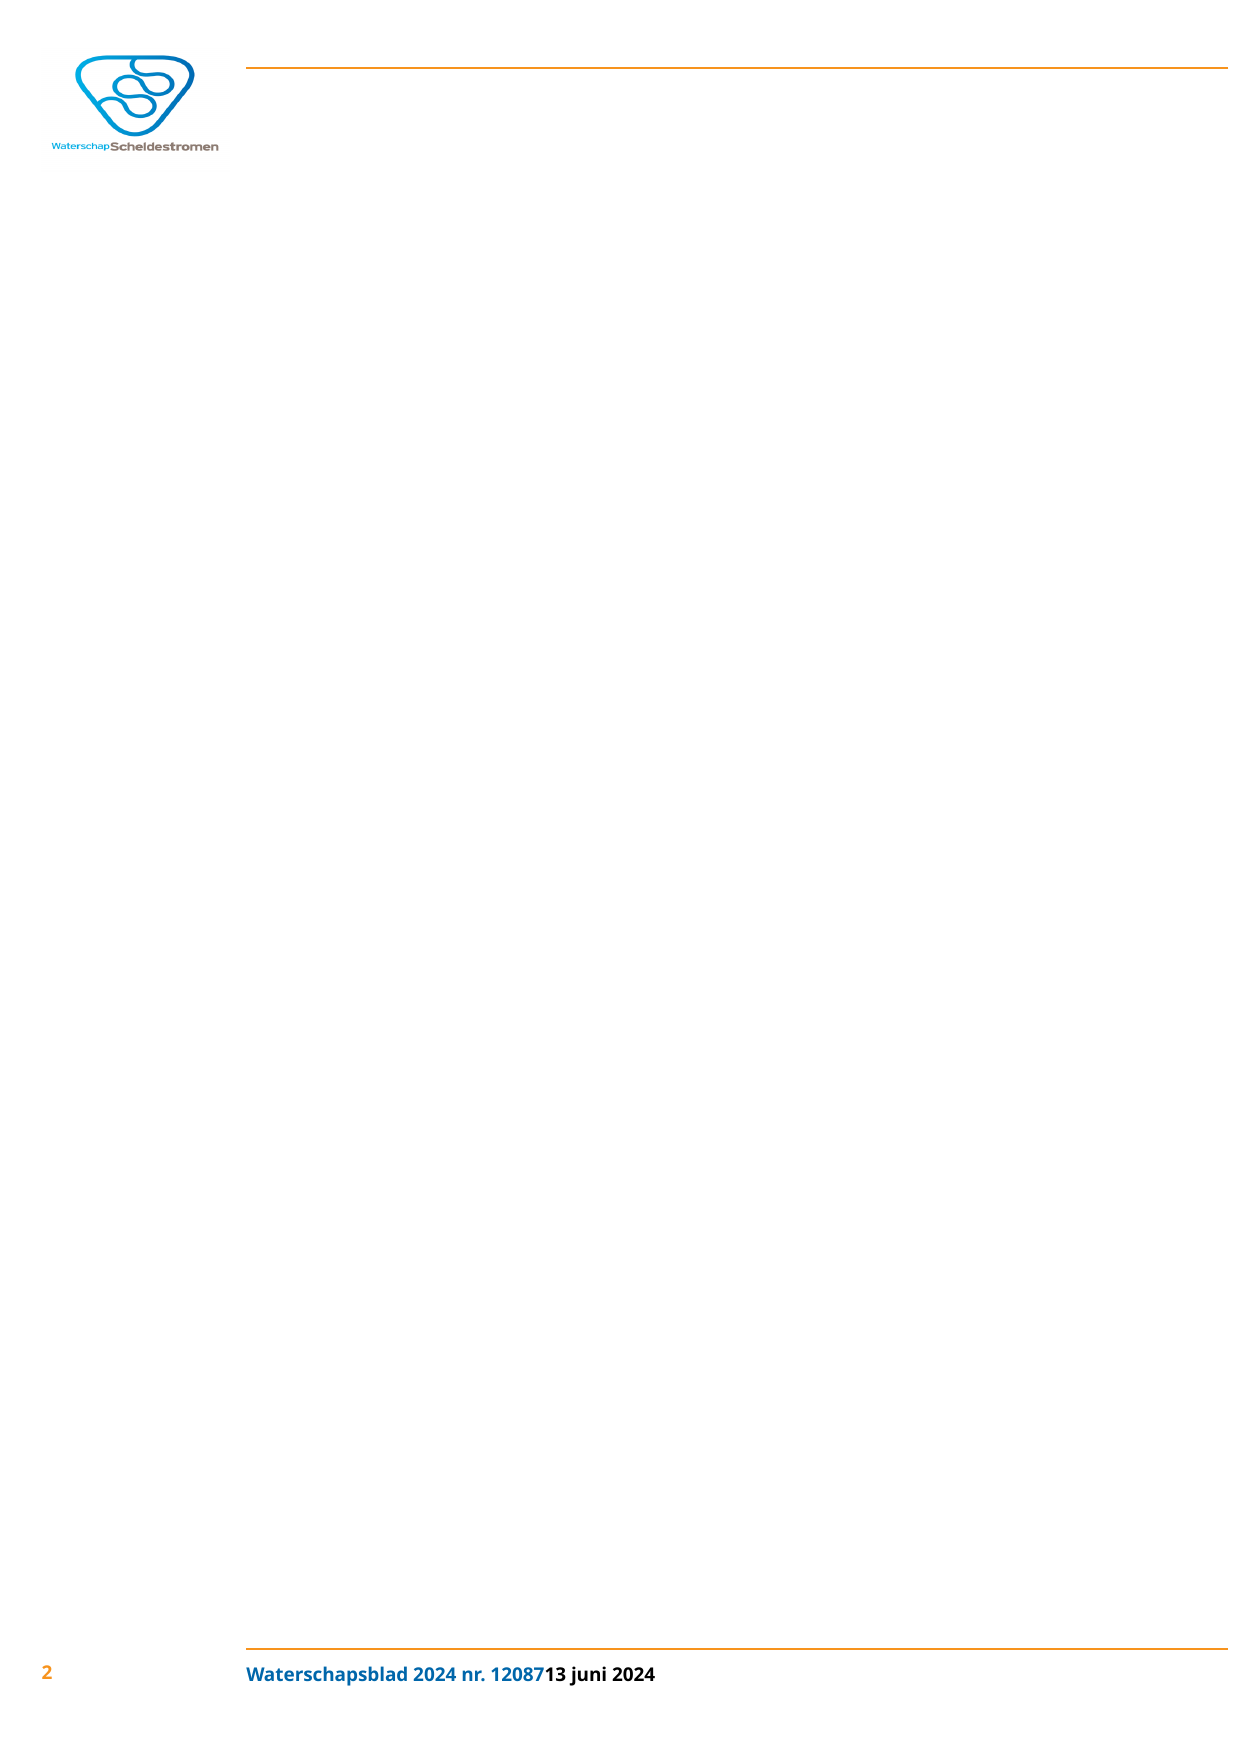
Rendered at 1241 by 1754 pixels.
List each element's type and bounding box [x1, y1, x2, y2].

picture [41, 47, 231, 172]
